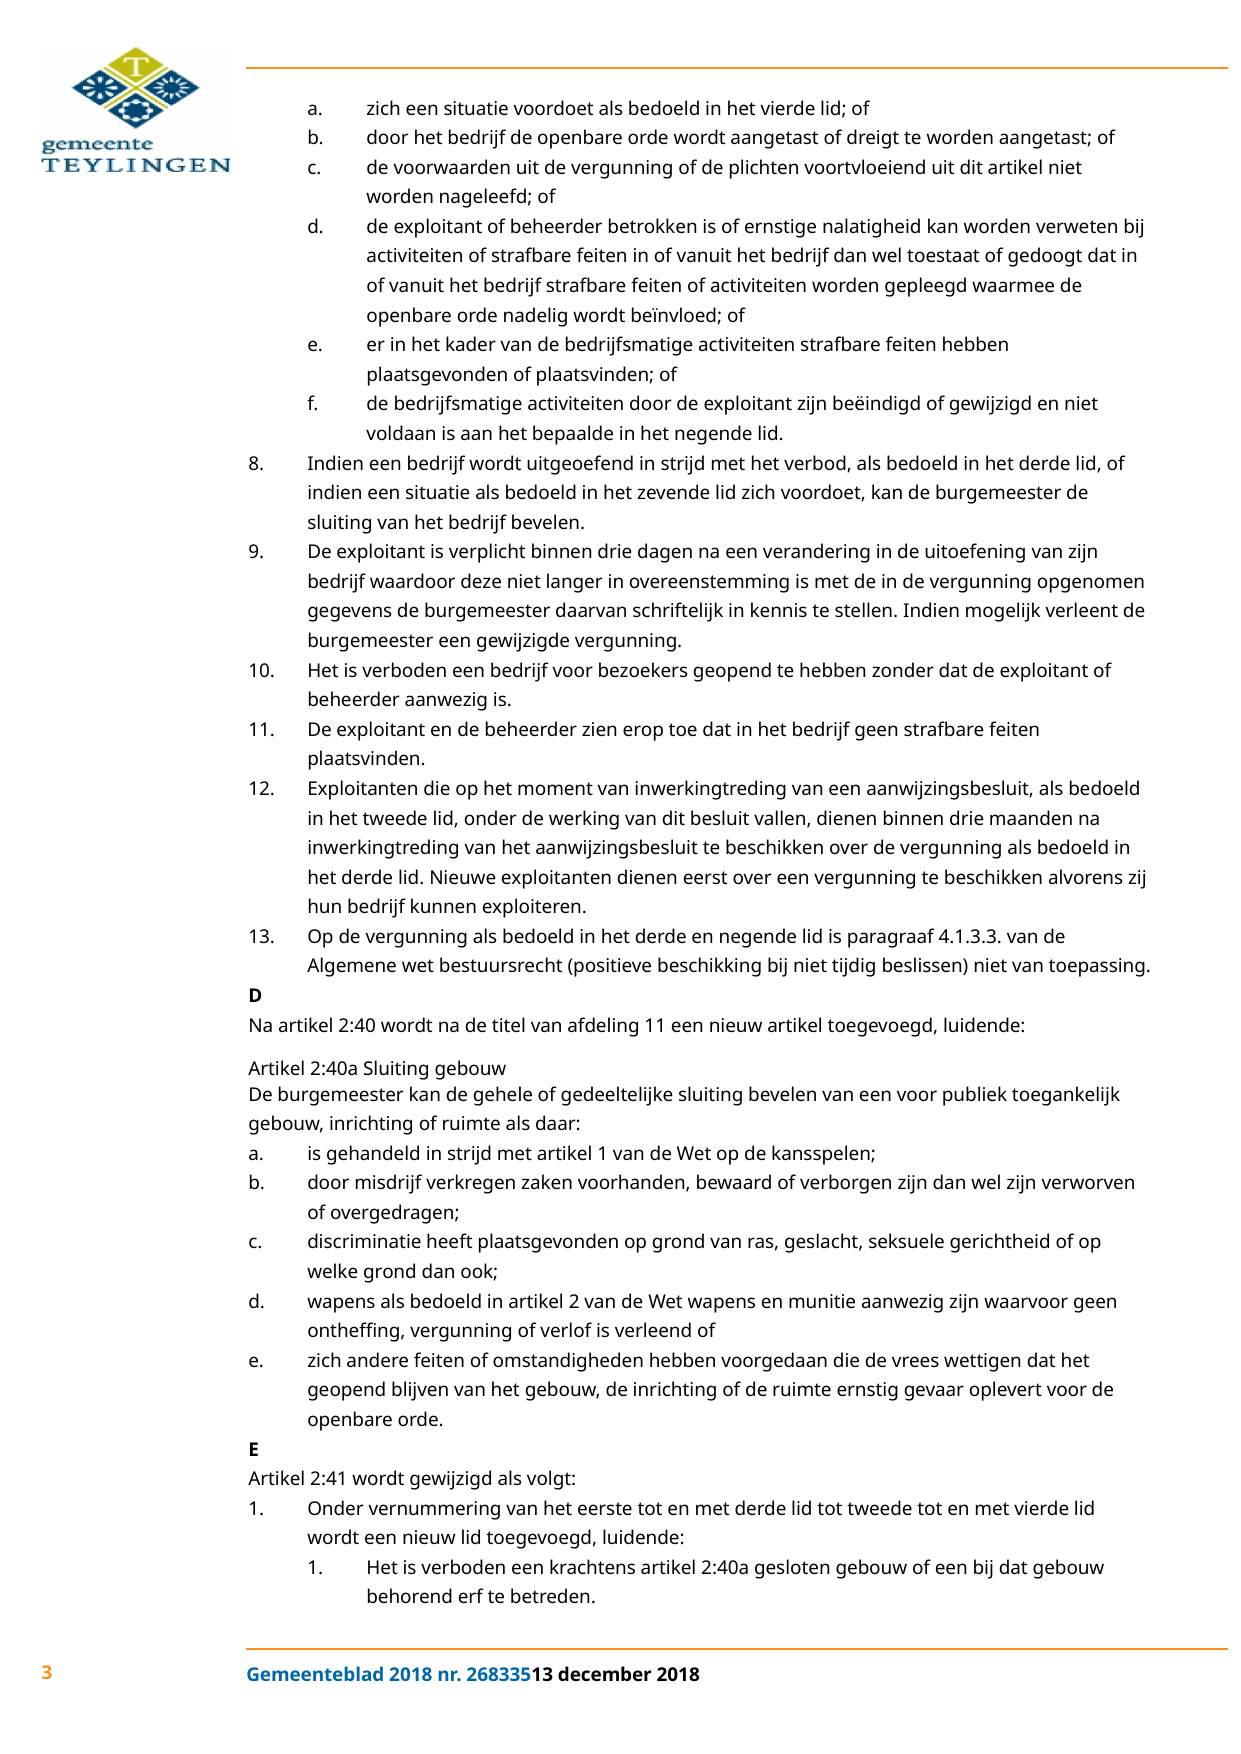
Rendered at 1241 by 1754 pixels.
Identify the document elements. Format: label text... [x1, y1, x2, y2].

list door misdrijf verkregen zaken voorhanden, bewaard of verborgen zijn dan wel zijn verworven of overgedragen; [248, 1169, 1152, 1225]
text De burgemeester kan de gehele of gedeeltelijke sluiting bevelen van een voor publiek toegankelijk gebouw, inrichting of ruimte als daar: [248, 1081, 1152, 1136]
list zich een situatie voordoet als bedoeld in het vierde lid; of [307, 95, 1152, 121]
list de bedrijfsmatige activiteiten door de exploitant zijn beëindigd of gewijzigd en niet voldaan is aan het bepaalde in het negende lid. [307, 391, 1152, 446]
list er in het kader van de bedrijfsmatige activiteiten strafbare feiten hebben plaatsgevonden of plaatsvinden; of [307, 331, 1152, 387]
list discriminatie heeft plaatsgevonden op grond van ras, geslacht, seksuele gerichtheid of op welke grond dan ook; [248, 1229, 1152, 1284]
list zich andere feiten of omstandigheden hebben voorgedaan die de vrees wettigen dat het geopend blijven van het gebouw, de inrichting of de ruimte ernstig gevaar oplevert voor de openbare orde. [248, 1347, 1152, 1432]
text Artikel 2:41 wordt gewijzigd als volgt: [248, 1465, 1152, 1491]
text D [248, 982, 1152, 1008]
list Indien een bedrijf wordt uitgeoefend in strijd met het verbod, als bedoeld in het derde lid, of indien een situatie als bedoeld in het zevende lid zich voordoet, kan de burgemeester de sluiting van het bedrijf bevelen. [248, 450, 1152, 535]
list De exploitant is verplicht binnen drie dagen na een verandering in de uitoefening van zijn bedrijf waardoor deze niet langer in overeenstemming is met de in de vergunning opgenomen gegevens de burgemeester daarvan schriftelijk in kennis te stellen. Indien mogelijk verleent de burgemeester een gewijzigde vergunning. [248, 538, 1152, 653]
list Onder vernummering van het eerste tot en met derde lid tot tweede tot en met vierde lid wordt een nieuw lid toegevoegd, luidende: [248, 1495, 1152, 1550]
list de exploitant of beheerder betrokken is of ernstige nalatigheid kan worden verweten bij activiteiten of strafbare feiten in of vanuit het bedrijf dan wel toestaat of gedoogt dat in of vanuit het bedrijf strafbare feiten of activiteiten worden gepleegd waarmee de openbare orde nadelig wordt beïnvloed; of [307, 213, 1152, 328]
text Artikel 2:40a Sluiting gebouw [248, 1055, 1152, 1081]
list door het bedrijf de openbare orde wordt aangetast of dreigt te worden aangetast; of [307, 124, 1152, 150]
list De exploitant en de beheerder zien erop toe dat in het bedrijf geen strafbare feiten plaatsvinden. [248, 716, 1152, 771]
text E [248, 1436, 1152, 1461]
list Op de vergunning als bedoeld in het derde en negende lid is paragraaf 4.1.3.3. van de Algemene wet bestuursrecht (positieve beschikking bij niet tijdig beslissen) niet van toepassing. [248, 923, 1152, 978]
list wapens als bedoeld in artikel 2 van de Wet wapens en munitie aanwezig zijn waarvoor geen ontheffing, vergunning of verlof is verleend of [248, 1288, 1152, 1343]
list Het is verboden een bedrijf voor bezoekers geopend te hebben zonder dat de exploitant of beheerder aanwezig is. [248, 657, 1152, 712]
list Het is verboden een krachtens artikel 2:40a gesloten gebouw of een bij dat gebouw behorend erf te betreden. [307, 1554, 1152, 1609]
picture [41, 47, 231, 172]
text Na artikel 2:40 wordt na de titel van afdeling 11 een nieuw artikel toegevoegd, luidende: [248, 1012, 1152, 1038]
list de voorwaarden uit de vergunning of de plichten voortvloeiend uit dit artikel niet worden nageleefd; of [307, 154, 1152, 209]
list is gehandeld in strijd met artikel 1 van de Wet op de kansspelen; [248, 1140, 1152, 1166]
list Exploitanten die op het moment van inwerkingtreding van een aanwijzingsbesluit, als bedoeld in het tweede lid, onder de werking van dit besluit vallen, dienen binnen drie maanden na inwerkingtreding van het aanwijzingsbesluit te beschikken over de vergunning als bedoeld in het derde lid. Nieuwe exploitanten dienen eerst over een vergunning te beschikken alvorens zij hun bedrijf kunnen exploiteren. [248, 775, 1152, 919]
